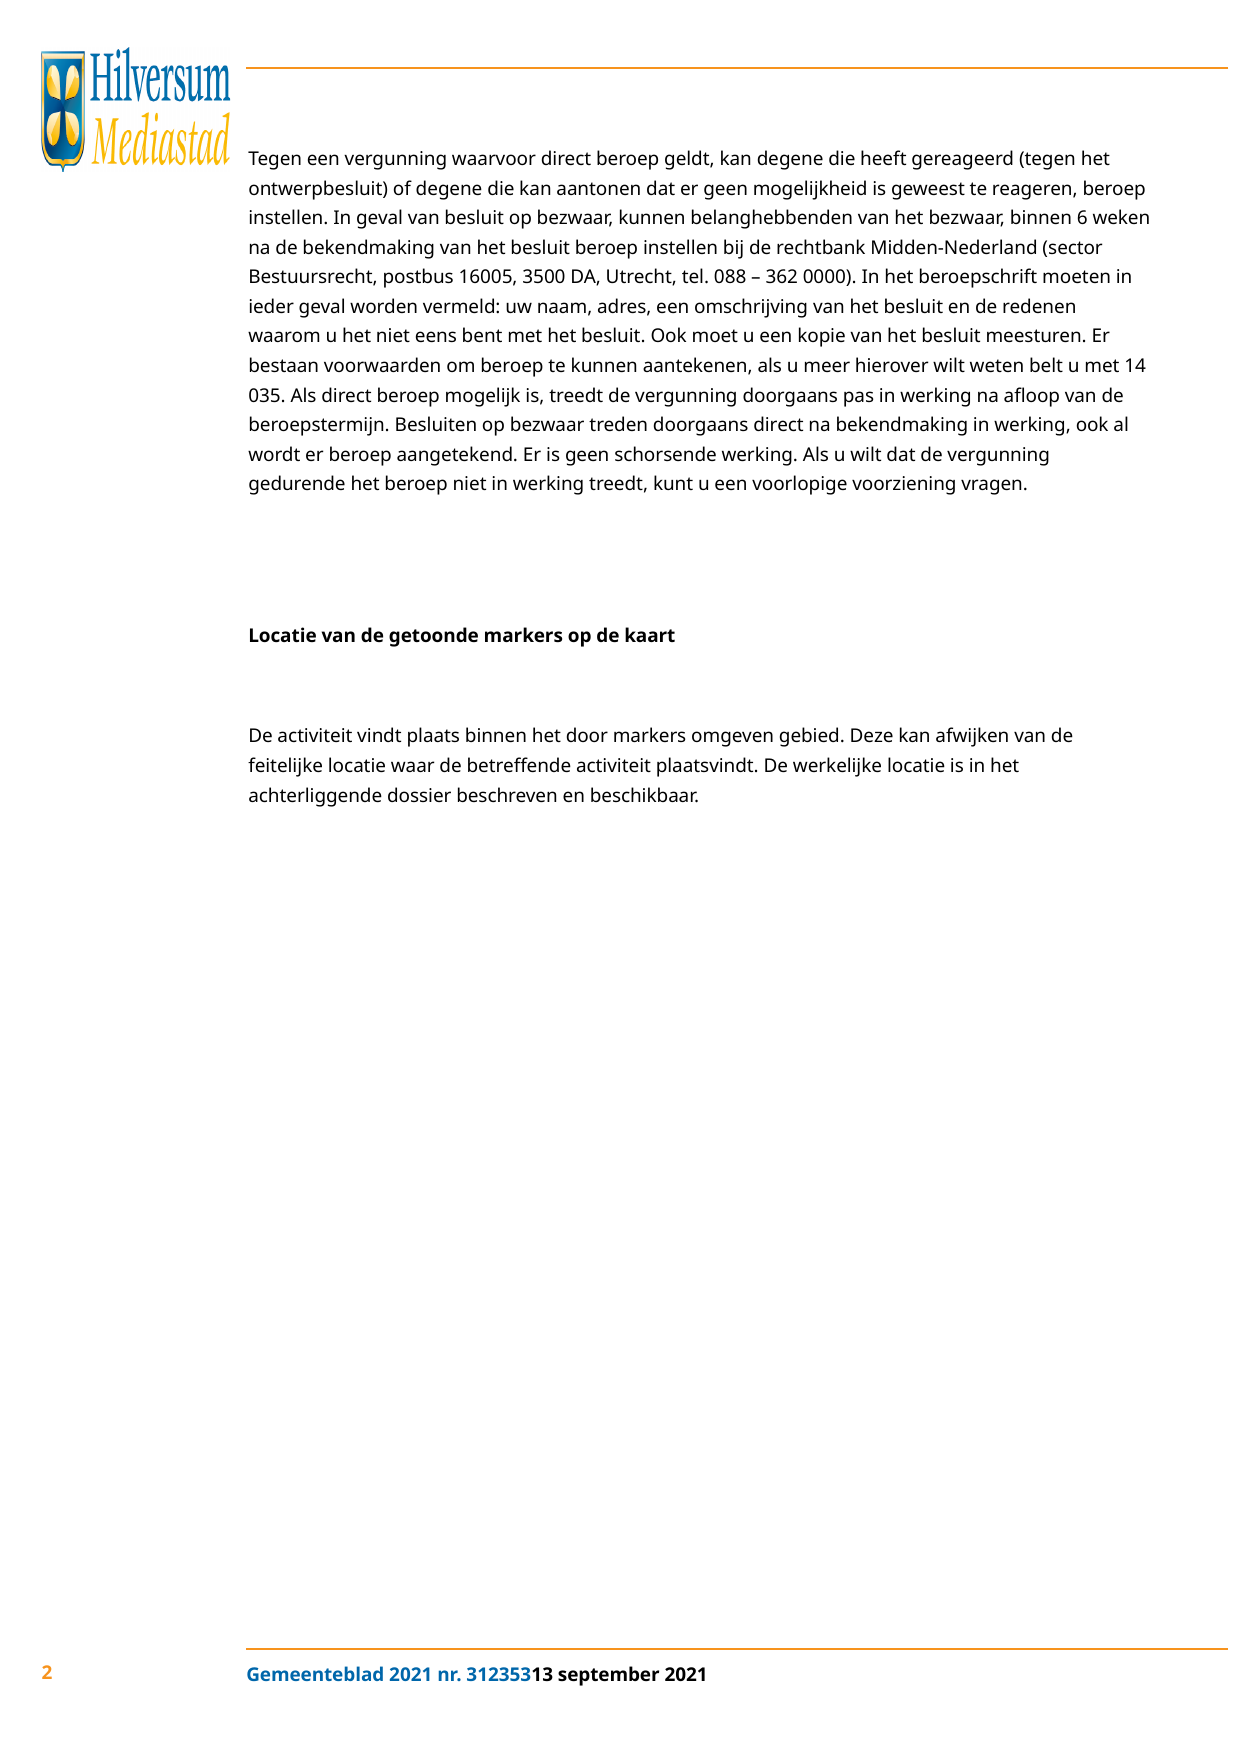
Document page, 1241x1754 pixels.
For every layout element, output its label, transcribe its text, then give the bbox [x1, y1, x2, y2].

text Tegen een vergunning waarvoor direct beroep geldt, kan degene die heeft gereageerd (tegen het ontwerpbesluit) of degene die kan aantonen dat er geen mogelijkheid is geweest te reageren, beroep instellen. In geval van besluit op bezwaar, kunnen belanghebbenden van het bezwaar, binnen 6 weken na de bekendmaking van het besluit beroep instellen bij de rechtbank Midden-Nederland (sector Bestuursrecht, postbus 16005, 3500 DA, Utrecht, tel. 088 – 362 0000). In het beroepschrift moeten in ieder geval worden vermeld: uw naam, adres, een omschrijving van het besluit en de redenen waarom u het niet eens bent met het besluit. Ook moet u een kopie van het besluit meesturen. Er bestaan voorwaarden om beroep te kunnen aantekenen, als u meer hierover wilt weten belt u met 14 035. Als direct beroep mogelijk is, treedt de vergunning doorgaans pas in werking na afloop van de beroepstermijn. Besluiten op bezwaar treden doorgaans direct na bekendmaking in werking, ook al wordt er beroep aangetekend. Er is geen schorsende werking. Als u wilt dat de vergunning gedurende het beroep niet in werking treedt, kunt u een voorlopige voorziening vragen. [248, 145, 1152, 496]
text Locatie van de getoonde markers op de kaart [248, 622, 1152, 648]
text De activiteit vindt plaats binnen het door markers omgeven gebied. Deze kan afwijken van de feitelijke locatie waar de betreffende activiteit plaatsvindt. De werkelijke locatie is in het achterliggende dossier beschreven en beschikbaar. [248, 723, 1152, 808]
picture [41, 47, 231, 172]
